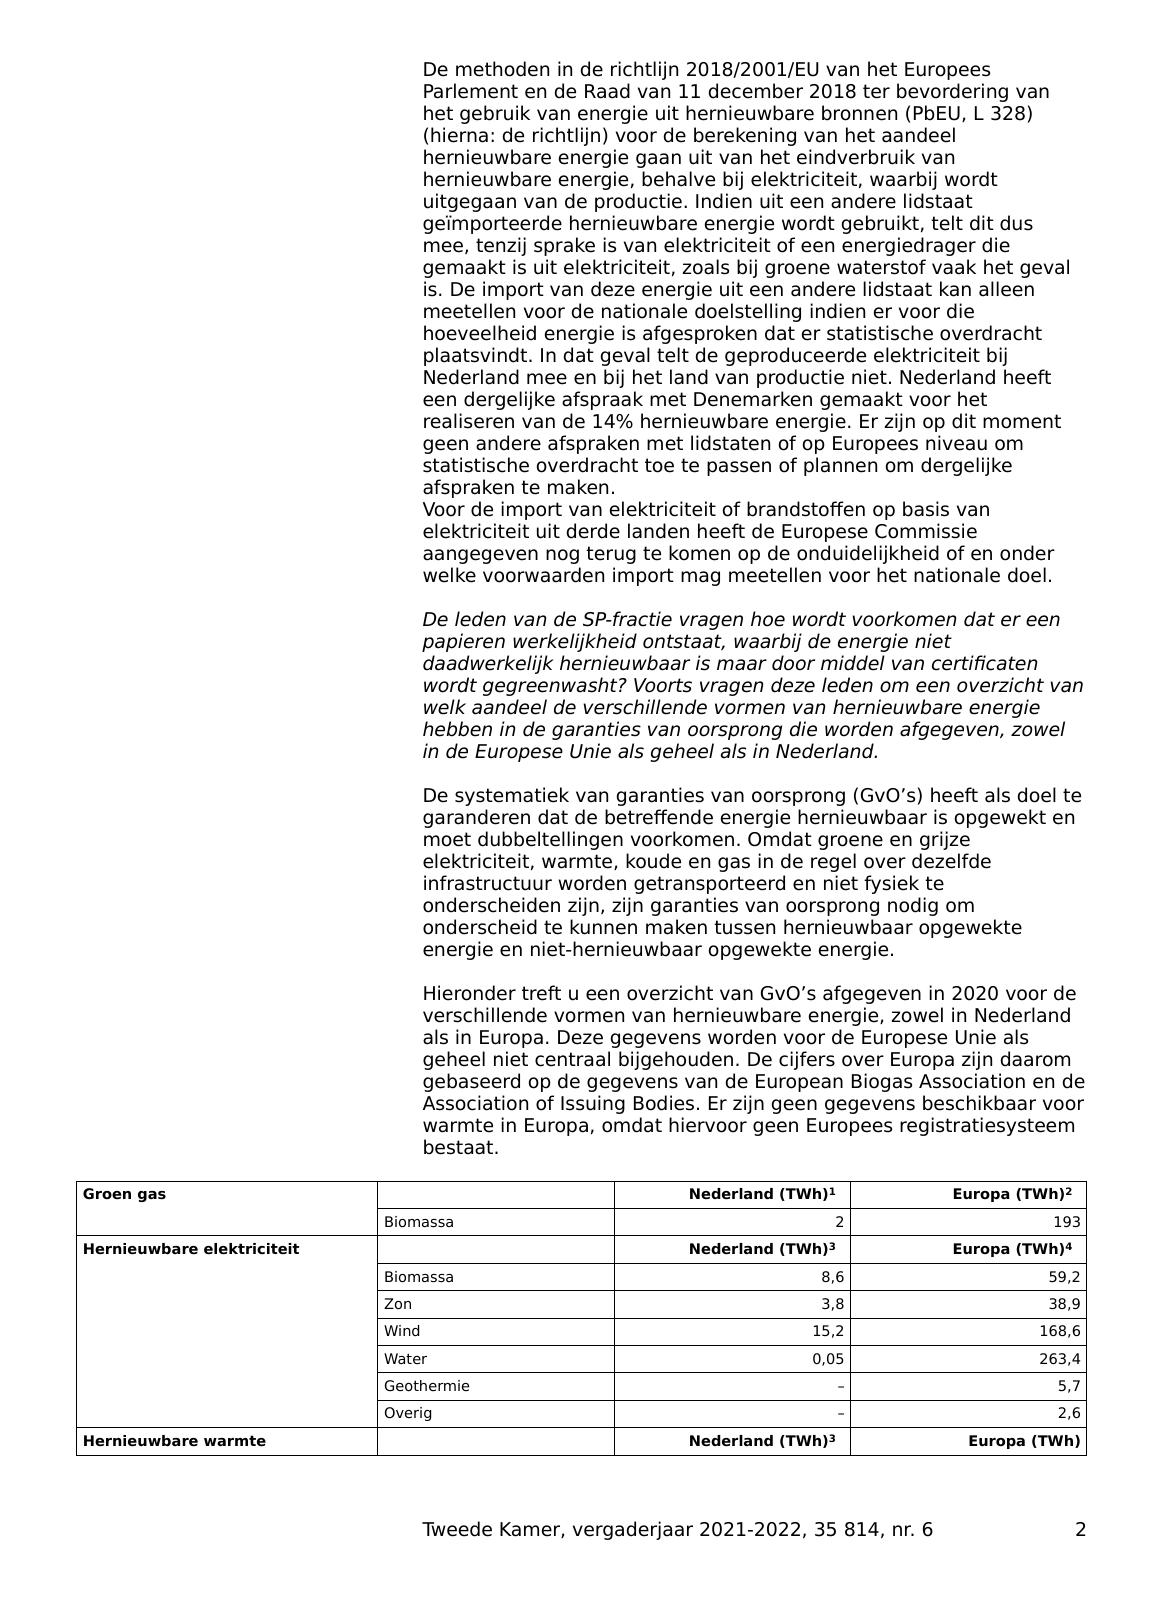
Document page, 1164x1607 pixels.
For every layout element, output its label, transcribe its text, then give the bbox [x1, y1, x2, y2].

table_cell Biomassa [378, 1264, 614, 1290]
table_cell – [615, 1373, 850, 1400]
table_cell 193 [851, 1209, 1086, 1235]
table_cell Geothermie [378, 1373, 614, 1400]
table_cell 38,9 [851, 1291, 1086, 1317]
table_cell Water [378, 1346, 614, 1372]
table_cell 59,2 [851, 1264, 1086, 1290]
table_cell 15,2 [615, 1319, 850, 1345]
table_header Europa (TWh)2 [851, 1182, 1086, 1208]
table_cell 3,8 [615, 1291, 850, 1317]
table_cell Zon [378, 1291, 614, 1317]
table_cell 2 [615, 1209, 850, 1235]
table_cell Hernieuwbare warmte [77, 1428, 377, 1454]
table_cell 168,6 [851, 1319, 1086, 1345]
text De methoden in de richtlijn 2018/2001/EU van het Europees Parlement en de Raad van 11 december 2018 ter bevordering van het gebruik van energie uit hernieuwbare bronnen (PbEU, L 328) (hierna: de richtlijn) voor de berekening van het aandeel hernieuwbare energie gaan uit van het eindverbruik van hernieuwbare energie, behalve bij elektriciteit, waarbij wordt uitgegaan van de productie. Indien uit een andere lidstaat geïmporteerde hernieuwbare energie wordt gebruikt, telt dit dus mee, tenzij sprake is van elektriciteit of een energiedrager die gemaakt is uit elektriciteit, zoals bij groene waterstof vaak het geval is. De import van deze energie uit een andere lidstaat kan alleen meetellen voor de nationale doelstelling indien er voor die hoeveelheid energie is afgesproken dat er statistische overdracht plaatsvindt. In dat geval telt de geproduceerde elektriciteit bij Nederland mee en bij het land van productie niet. Nederland heeft een dergelijke afspraak met Denemarken gemaakt voor het realiseren van de 14% hernieuwbare energie. Er zijn op dit moment geen andere afspraken met lidstaten of op Europees niveau om statistische overdracht toe te passen of plannen om dergelijke afspraken te maken. [422, 59, 1087, 499]
table_cell 263,4 [851, 1346, 1086, 1372]
table_cell 8,6 [615, 1264, 850, 1290]
table_header Nederland (TWh)1 [615, 1182, 850, 1208]
table_cell Nederland (TWh)3 [615, 1236, 850, 1263]
text Voor de import van elektriciteit of brandstoffen op basis van elektriciteit uit derde landen heeft de Europese Commissie aangegeven nog terug te komen op de onduidelijkheid of en onder welke voorwaarden import mag meetellen voor het nationale doel. [422, 499, 1087, 587]
table_cell 5,7 [851, 1373, 1086, 1400]
table_cell Europa (TWh) [851, 1428, 1086, 1454]
text De systematiek van garanties van oorsprong (GvO’s) heeft als doel te garanderen dat de betreffende energie hernieuwbaar is opgewekt en moet dubbeltellingen voorkomen. Omdat groene en grijze elektriciteit, warmte, koude en gas in de regel over dezelfde infrastructuur worden getransporteerd en niet fysiek te onderscheiden zijn, zijn garanties van oorsprong nodig om onderscheid te kunnen maken tussen hernieuwbaar opgewekte energie en niet-hernieuwbaar opgewekte energie. [422, 785, 1087, 961]
table_cell Biomassa [378, 1209, 614, 1235]
table_cell Overig [378, 1401, 614, 1427]
table_cell Hernieuwbare elektriciteit [77, 1236, 377, 1427]
table_header [378, 1182, 614, 1208]
table_cell 0,05 [615, 1346, 850, 1372]
table_header Groen gas [77, 1182, 377, 1235]
table_cell 2,6 [851, 1401, 1086, 1427]
table_cell Wind [378, 1319, 614, 1345]
table_cell [378, 1236, 614, 1263]
table_cell Europa (TWh)4 [851, 1236, 1086, 1263]
text De leden van de SP-fractie vragen hoe wordt voorkomen dat er een papieren werkelijkheid ontstaat, waarbij de energie niet daadwerkelijk hernieuwbaar is maar door middel van certificaten wordt gegreenwasht? Voorts vragen deze leden om een overzicht van welk aandeel de verschillende vormen van hernieuwbare energie hebben in de garanties van oorsprong die worden afgegeven, zowel in de Europese Unie als geheel als in Nederland. [422, 609, 1087, 763]
table_cell Nederland (TWh)3 [615, 1428, 850, 1454]
table_cell – [615, 1401, 850, 1427]
table_cell [378, 1428, 614, 1454]
text Hieronder treft u een overzicht van GvO’s afgegeven in 2020 voor de verschillende vormen van hernieuwbare energie, zowel in Nederland als in Europa. Deze gegevens worden voor de Europese Unie als geheel niet centraal bijgehouden. De cijfers over Europa zijn daarom gebaseerd op de gegevens van de European Biogas Association en de Association of Issuing Bodies. Er zijn geen gegevens beschikbaar voor warmte in Europa, omdat hiervoor geen Europees registratiesysteem bestaat. [422, 983, 1087, 1159]
